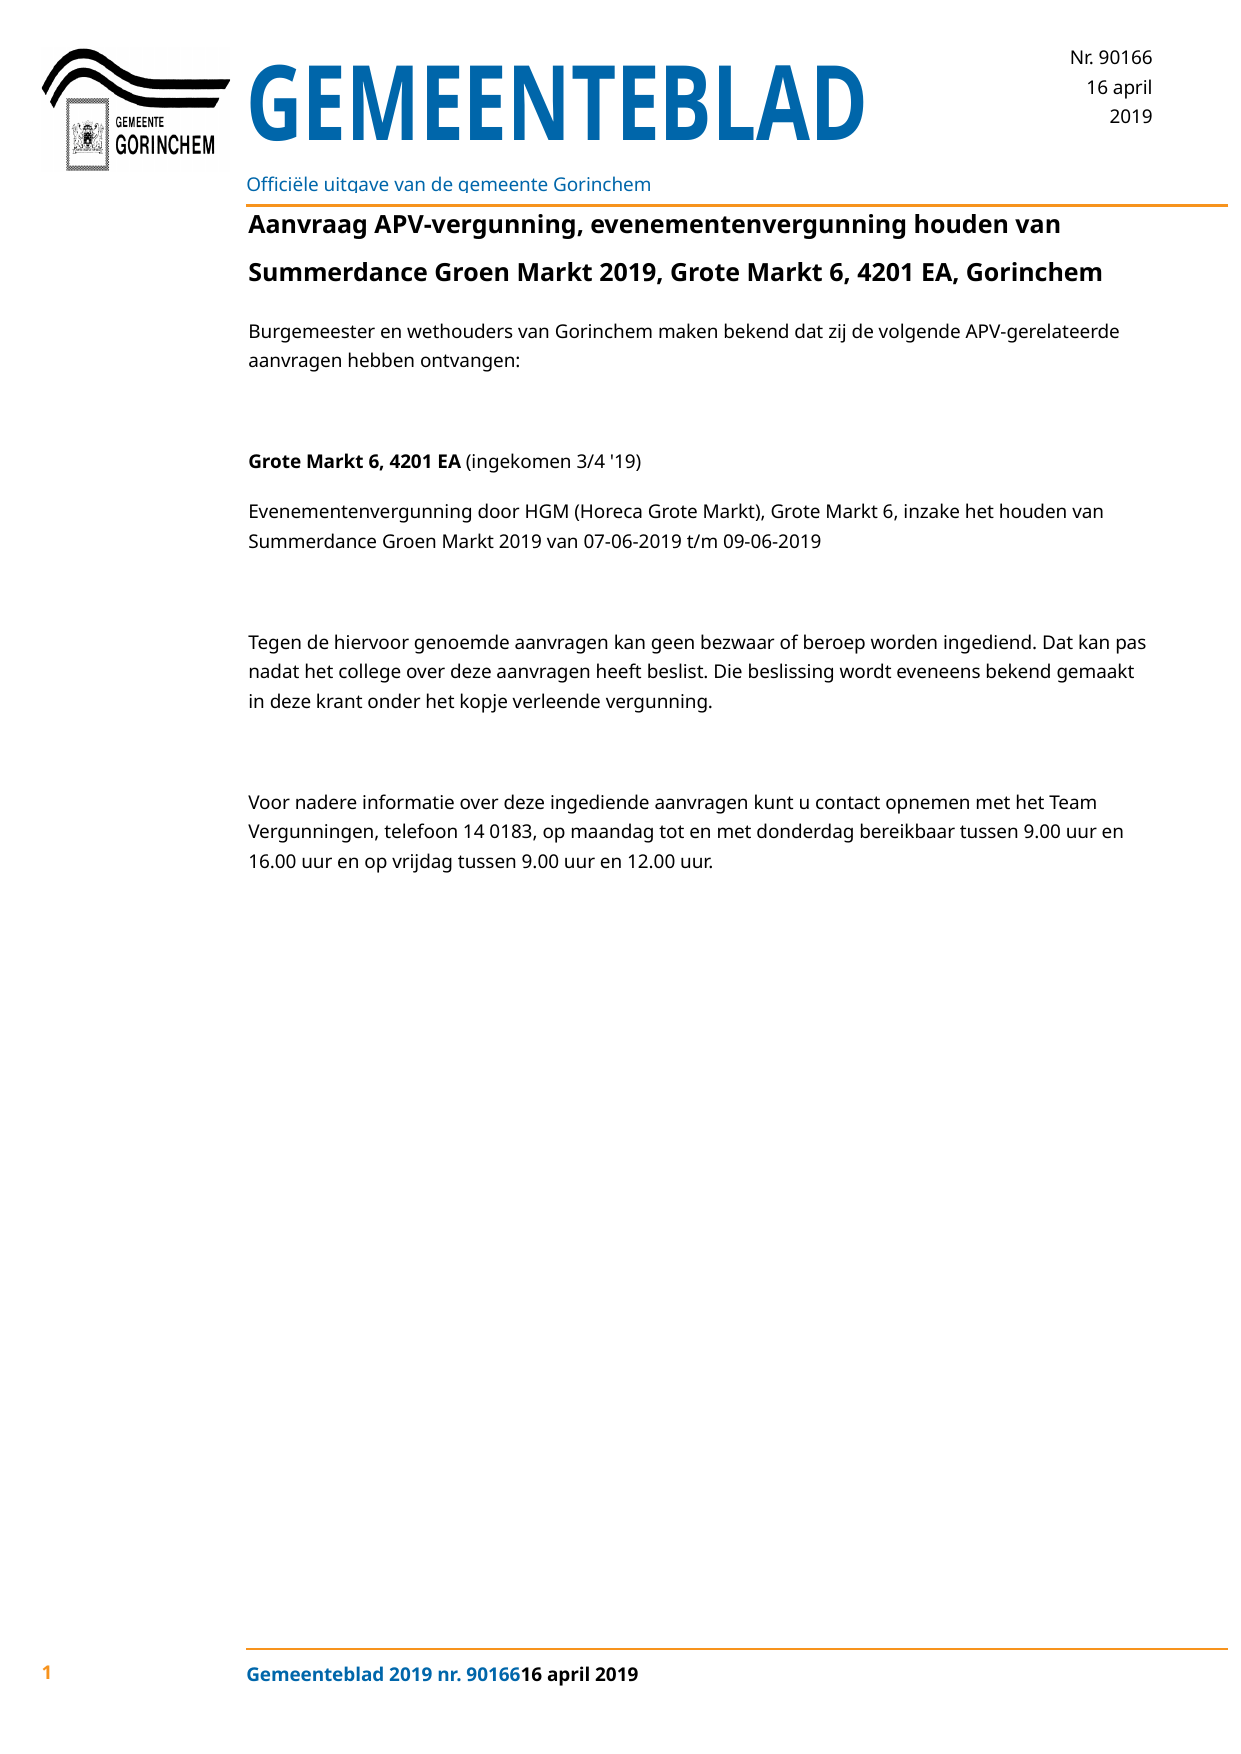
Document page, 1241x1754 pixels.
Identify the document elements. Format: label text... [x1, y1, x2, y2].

text Burgemeester en wethouders van Gorinchem maken bekend dat zij de volgende APV-gerelateerde aanvragen hebben ontvangen: [248, 318, 1152, 373]
text Evenementenvergunning door HGM (Horeca Grote Markt), Grote Markt 6, inzake het houden van Summerdance Groen Markt 2019 van 07-06-2019 t/m 09-06-2019 [248, 499, 1152, 554]
picture [41, 47, 231, 172]
text Voor nadere informatie over deze ingediende aanvragen kunt u contact opnemen met het Team Vergunningen, telefoon 14 0183, op maandag tot en met donderdag bereikbaar tussen 9.00 uur en 16.00 uur en op vrijdag tussen 9.00 uur en 12.00 uur. [248, 789, 1152, 874]
text Tegen de hiervoor genoemde aanvragen kan geen bezwaar of beroep worden ingediend. Dat kan pas nadat het college over deze aanvragen heeft beslist. Die beslissing wordt eveneens bekend gemaakt in deze krant onder het kopje verleende vergunning. [248, 629, 1152, 714]
text Grote Markt 6, 4201 EA (ingekomen 3/4 '19) [248, 448, 1152, 474]
text Aanvraag APV-vergunning, evenementenvergunning houden van Summerdance Groen Markt 2019, Grote Markt 6, 4201 EA, Gorinchem [248, 207, 1152, 288]
